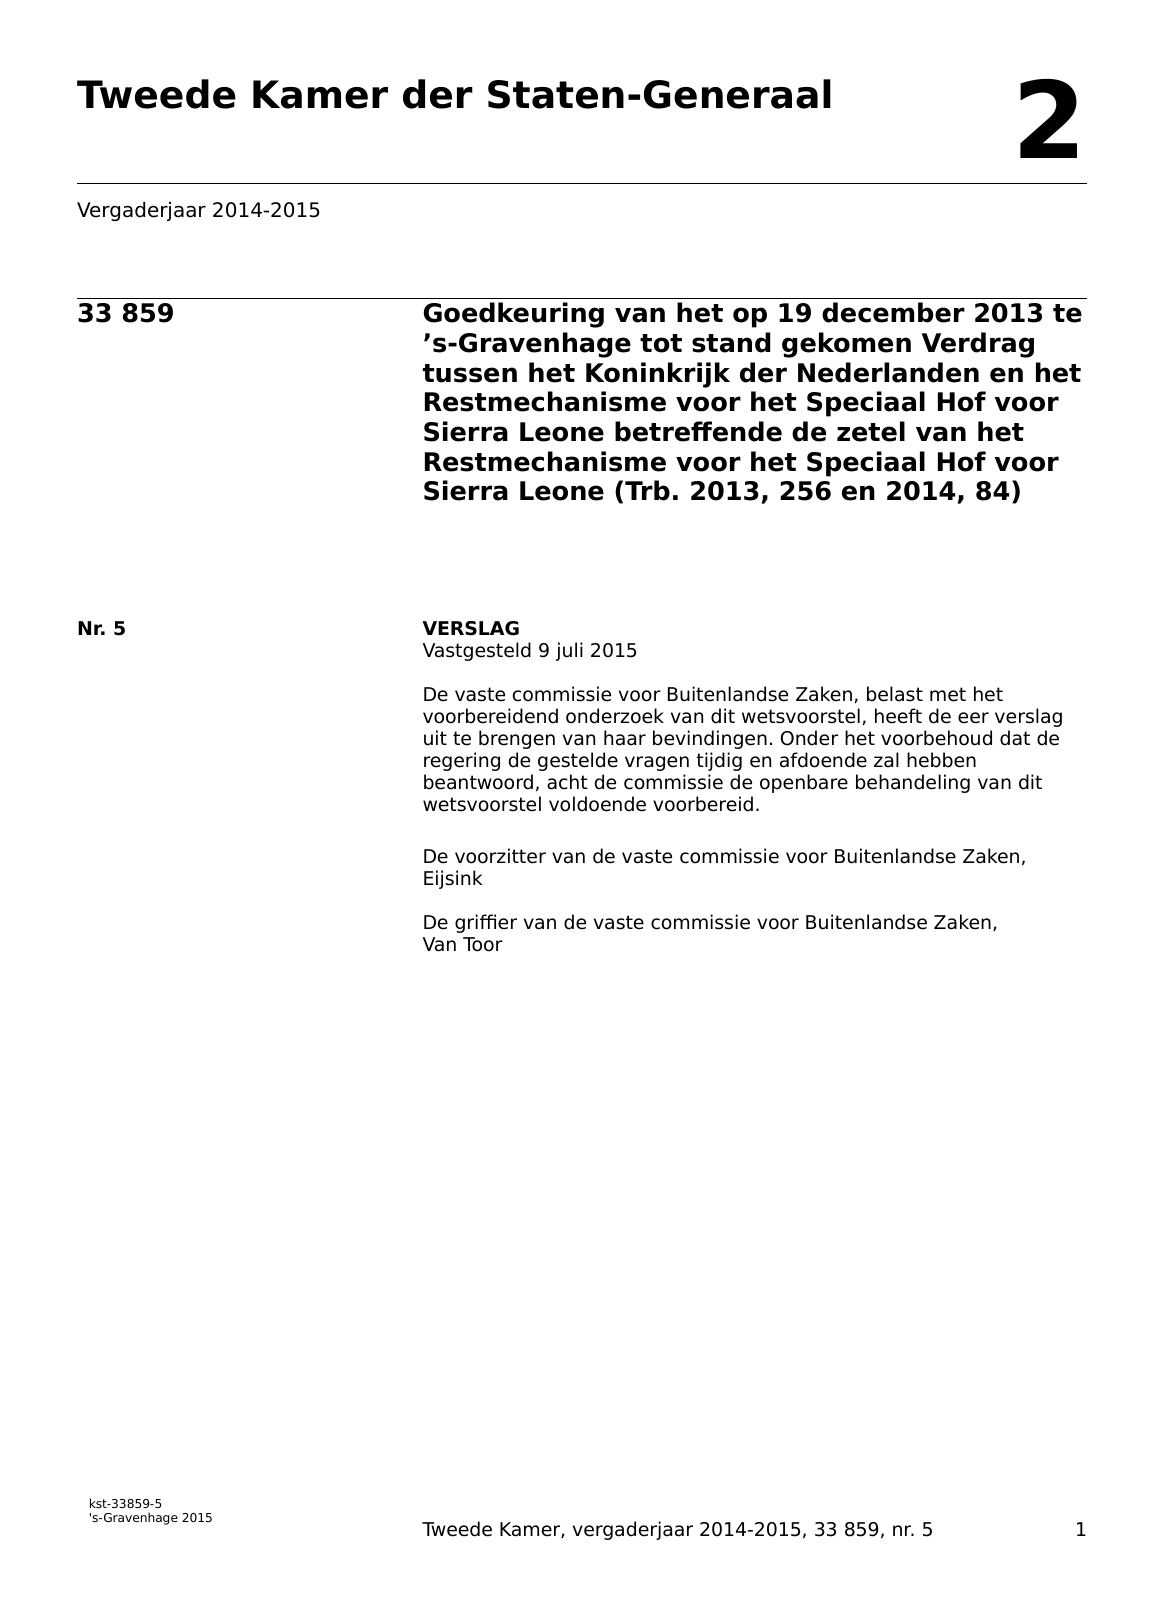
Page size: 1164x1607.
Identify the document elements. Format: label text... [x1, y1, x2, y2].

table_header 2 [886, 59, 1087, 183]
subtitle Nr. 5 VERSLAG [77, 618, 1087, 640]
text De vaste commissie voor Buitenlandse Zaken, belast met het voorbereidend onderzoek van dit wetsvoorstel, heeft de eer verslag uit te brengen van haar bevindingen. Onder het voorbehoud dat de regering de gestelde vragen tijdig en afdoende zal hebben beantwoord, acht de commissie de openbare behandeling van dit wetsvoorstel voldoende voorbereid. [422, 684, 1087, 816]
table_header Tweede Kamer der Staten-Generaal [77, 59, 886, 183]
text Vastgesteld 9 juli 2015 [422, 640, 1087, 662]
text De griffier van de vaste commissie voor Buitenlandse Zaken, Van Toor [422, 912, 1087, 956]
text kst-33859-5 [88, 1497, 323, 1511]
table_cell Vergaderjaar 2014-2015 [77, 184, 1087, 298]
subtitle 33 859 Goedkeuring van het op 19 december 2013 te ’s-Gravenhage tot stand gekomen Verdrag tussen het Koninkrijk der Nederlanden en het Restmechanisme voor het Speciaal Hof voor Sierra Leone betreffende de zetel van het Restmechanisme voor het Speciaal Hof voor Sierra Leone (Trb. 2013, 256 en 2014, 84) [77, 299, 1087, 507]
text De voorzitter van de vaste commissie voor Buitenlandse Zaken, Eijsink [422, 846, 1087, 890]
text 's-Gravenhage 2015 [88, 1511, 323, 1525]
